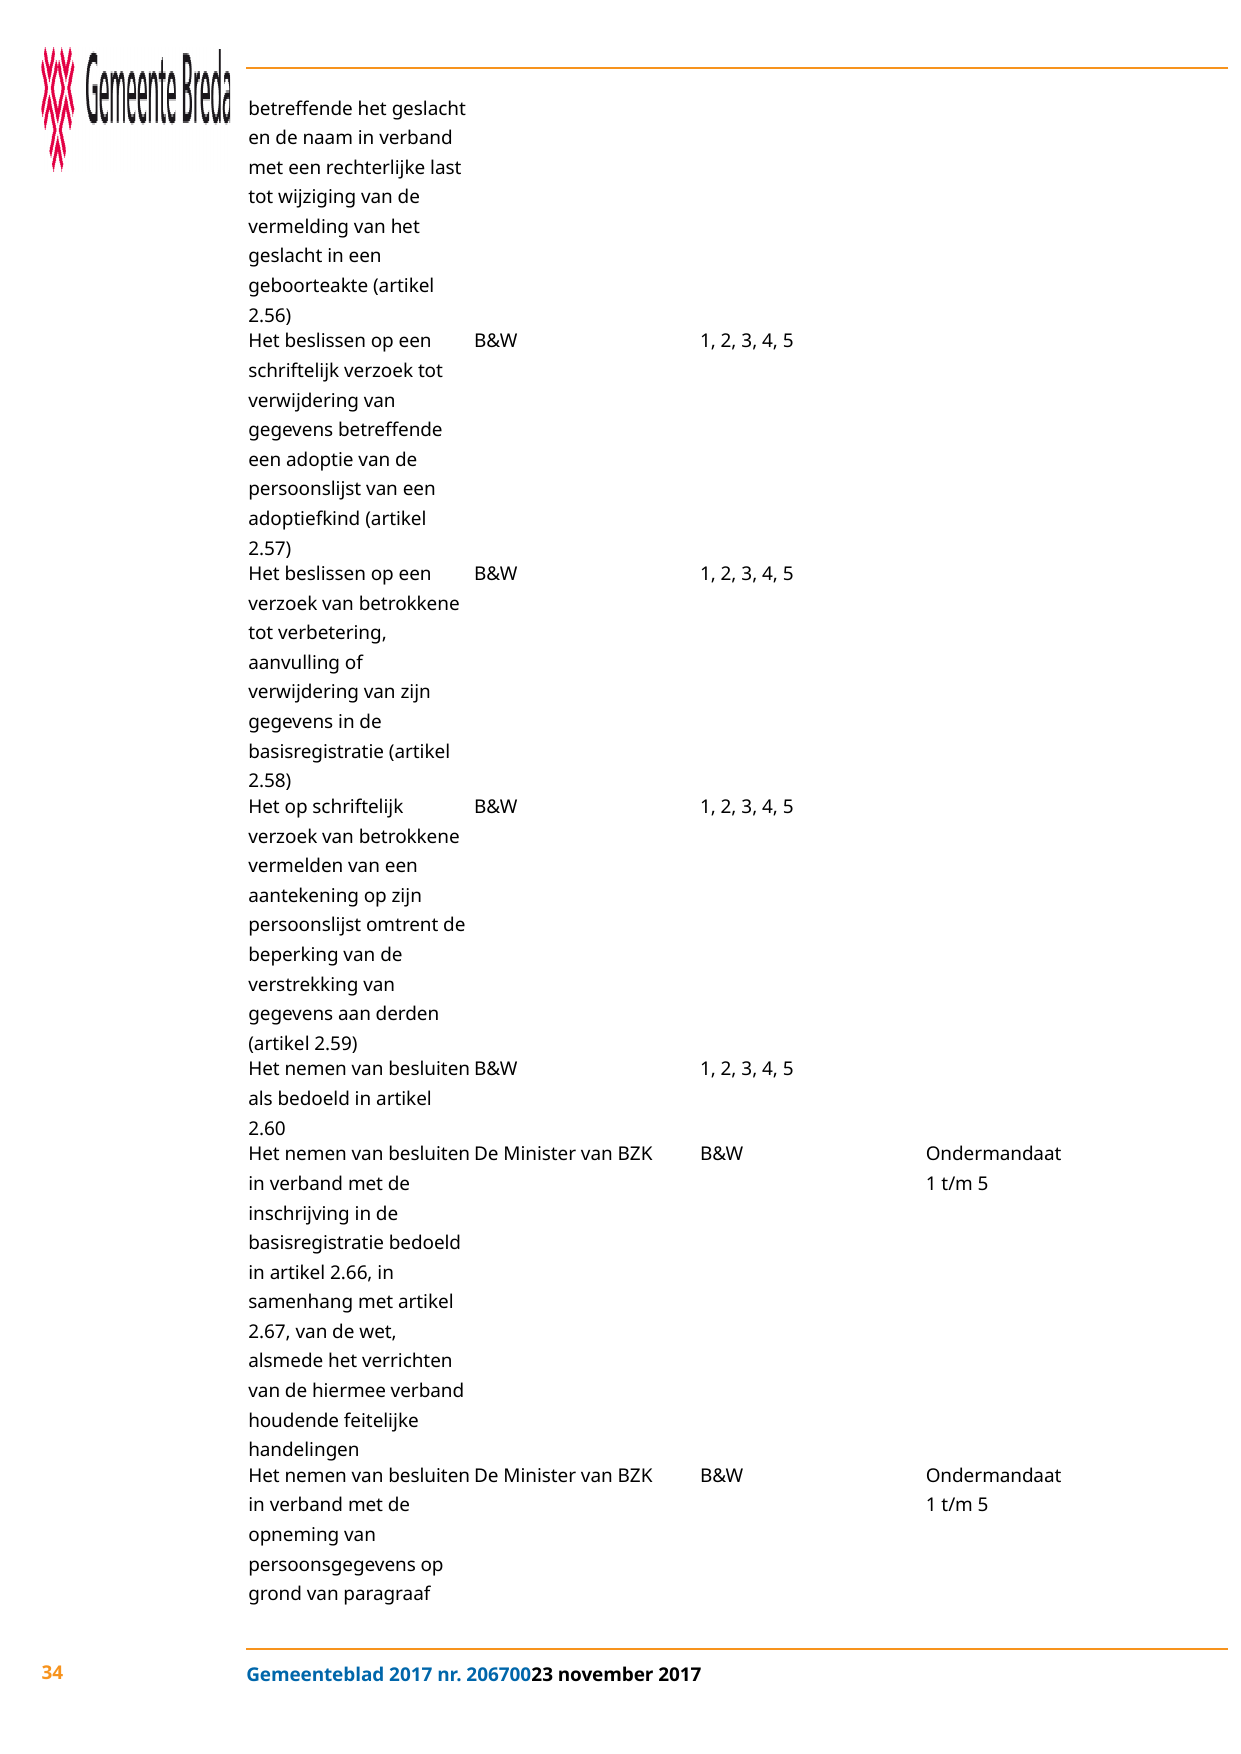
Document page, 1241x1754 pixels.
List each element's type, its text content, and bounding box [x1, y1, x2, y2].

table_cell [926, 560, 1152, 793]
picture [41, 47, 231, 172]
table_cell Ondermandaat 1 t/m 5 [926, 1462, 1152, 1606]
table_cell De Minister van BZK [474, 1462, 700, 1606]
table_cell [926, 793, 1152, 1056]
table_cell [926, 328, 1152, 560]
table_cell De Minister van BZK [474, 1141, 700, 1462]
table_cell Ondermandaat 1 t/m 5 [926, 1141, 1152, 1462]
table_cell Het op schriftelijk verzoek van betrokkene vermelden van een aantekening op zijn persoonslijst omtrent de beperking van de verstrekking van gegevens aan derden (artikel 2.59) [248, 793, 474, 1056]
table_cell Het beslissen op een verzoek van betrokkene tot verbetering, aanvulling of verwijdering van zijn gegevens in de basisregistratie (artikel 2.58) [248, 560, 474, 793]
table_cell [926, 1056, 1152, 1141]
table_cell Het beslissen op een schriftelijk verzoek tot verwijdering van gegevens betreffende een adoptie van de persoonslijst van een adoptiefkind (artikel 2.57) [248, 328, 474, 560]
table_cell Het nemen van besluiten in verband met de opneming van persoonsgegevens op grond van paragraaf [248, 1462, 474, 1606]
table_cell B&W [700, 1462, 926, 1606]
table_cell B&W [474, 1056, 700, 1141]
table_cell 1, 2, 3, 4, 5 [700, 560, 926, 793]
table_cell 1, 2, 3, 4, 5 [700, 793, 926, 1056]
table_cell [474, 95, 700, 328]
table_cell [926, 95, 1152, 328]
table_cell [700, 95, 926, 328]
table_cell 1, 2, 3, 4, 5 [700, 1056, 926, 1141]
table_cell B&W [474, 560, 700, 793]
table_cell B&W [474, 328, 700, 560]
table_cell B&W [474, 793, 700, 1056]
table_cell 1, 2, 3, 4, 5 [700, 328, 926, 560]
table_cell Het nemen van besluiten in verband met de inschrijving in de basisregistratie bedoeld in artikel 2.66, in samenhang met artikel 2.67, van de wet, alsmede het verrichten van de hiermee verband houdende feitelijke handelingen [248, 1141, 474, 1462]
table_cell B&W [700, 1141, 926, 1462]
table_cell betreffende het geslacht en de naam in verband met een rechterlijke last tot wijziging van de vermelding van het geslacht in een geboorteakte (artikel 2.56) [248, 95, 474, 328]
table_cell Het nemen van besluiten als bedoeld in artikel 2.60 [248, 1056, 474, 1141]
